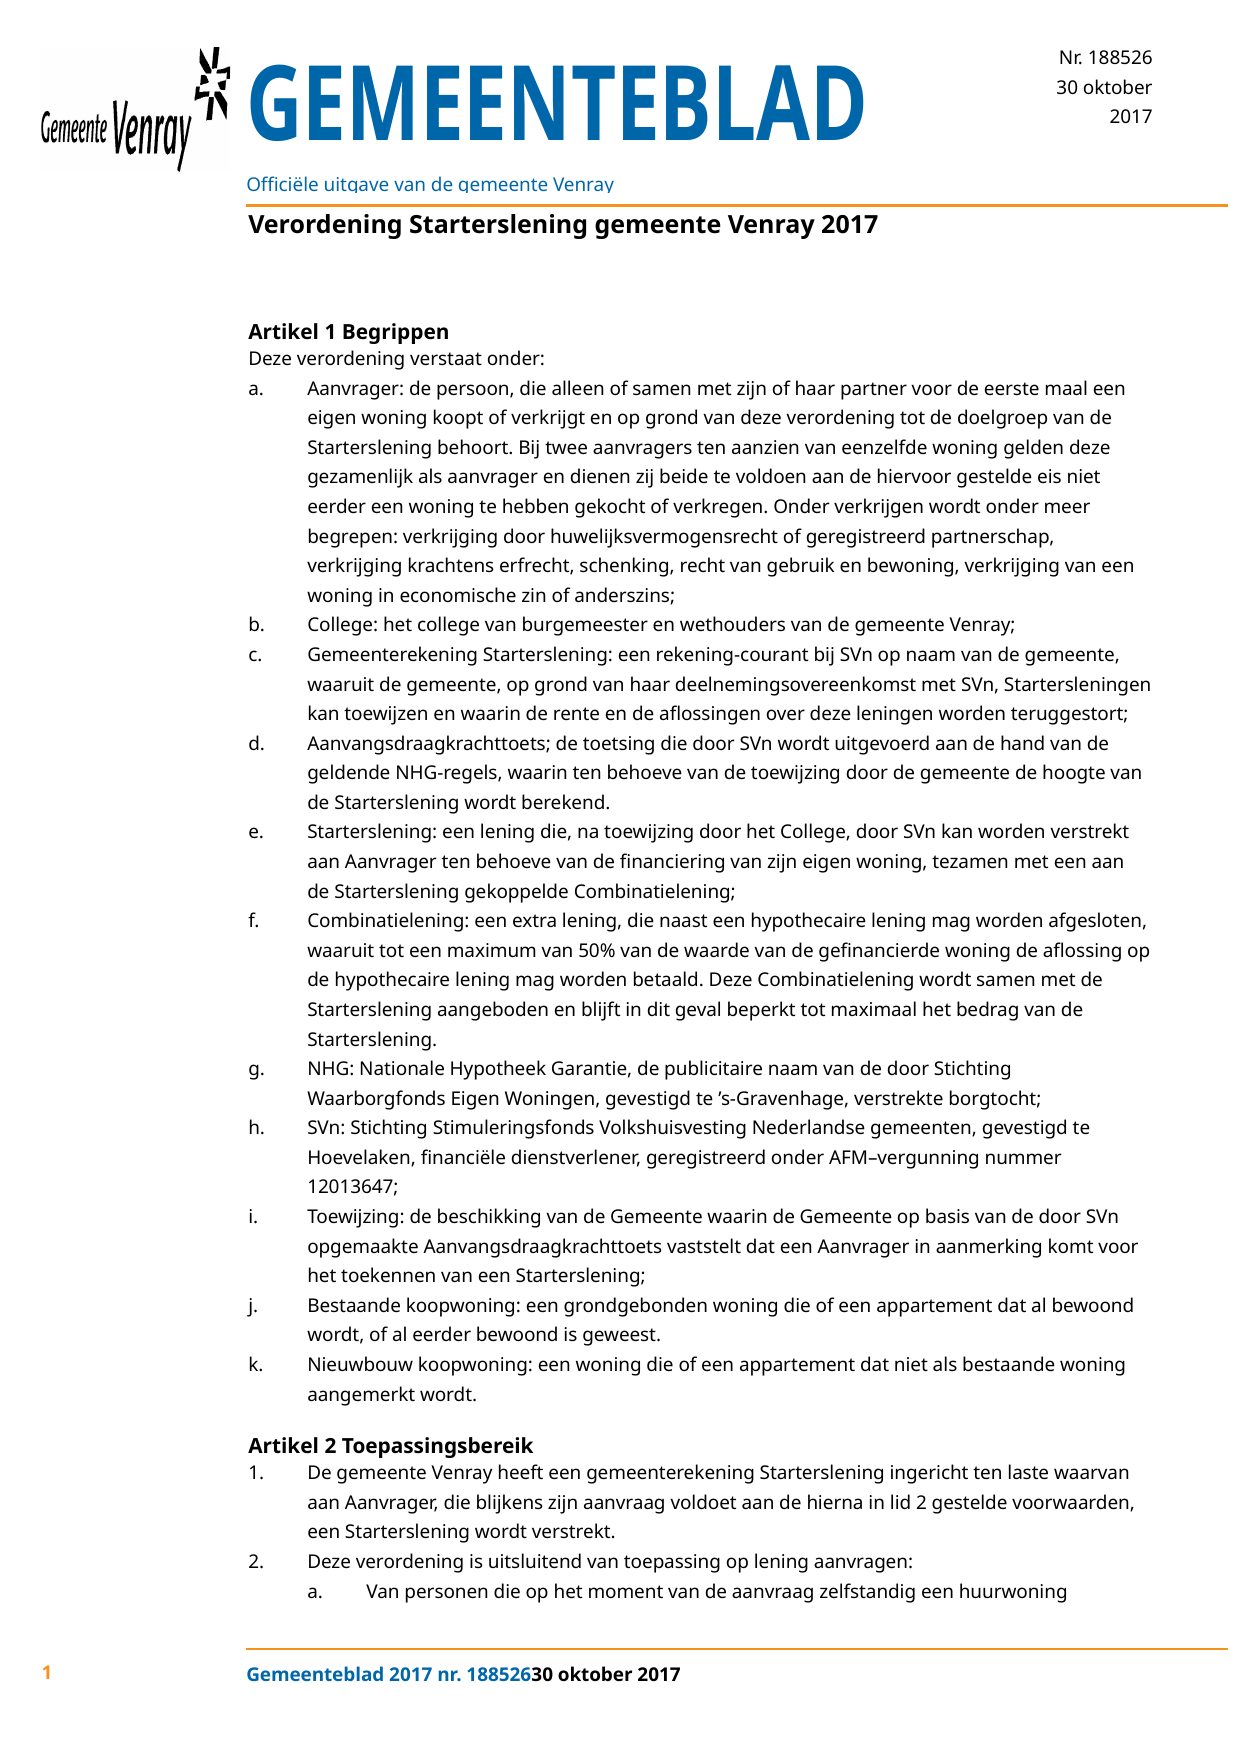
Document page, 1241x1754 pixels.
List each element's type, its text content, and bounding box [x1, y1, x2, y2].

list Gemeenterekening Starterslening: een rekening-courant bij SVn op naam van de gemeente, waaruit de gemeente, op grond van haar deelnemingsovereenkomst met SVn, Startersleningen kan toewijzen en waarin de rente en de aflossingen over deze leningen worden teruggestort; [248, 641, 1152, 726]
list De gemeente Venray heeft een gemeenterekening Starterslening ingericht ten laste waarvan aan Aanvrager, die blijkens zijn aanvraag voldoet aan de hierna in lid 2 gestelde voorwaarden, een Starterslening wordt verstrekt. [248, 1459, 1152, 1544]
list NHG: Nationale Hypotheek Garantie, de publicitaire naam van de door Stichting Waarborgfonds Eigen Woningen, gevestigd te ’s-Gravenhage, verstrekte borgtocht; [248, 1055, 1152, 1111]
list Van personen die op het moment van de aanvraag zelfstandig een huurwoning [307, 1578, 1152, 1604]
list SVn: Stichting Stimuleringsfonds Volkshuisvesting Nederlandse gemeenten, gevestigd te Hoevelaken, financiële dienstverlener, geregistreerd onder AFM–vergunning nummer 12013647; [248, 1114, 1152, 1199]
list Toewijzing: de beschikking van de Gemeente waarin de Gemeente op basis van de door SVn opgemaakte Aanvangsdraagkrachttoets vaststelt dat een Aanvrager in aanmerking komt voor het toekennen van een Starterslening; [248, 1203, 1152, 1288]
list Bestaande koopwoning: een grondgebonden woning die of een appartement dat al bewoond wordt, of al eerder bewoond is geweest. [248, 1292, 1152, 1347]
list Deze verordening is uitsluitend van toepassing op lening aanvragen: [248, 1548, 1152, 1574]
list Aanvrager: de persoon, die alleen of samen met zijn of haar partner voor de eerste maal een eigen woning koopt of verkrijgt en op grond van deze verordening tot de doelgroep van de Starterslening behoort. Bij twee aanvragers ten aanzien van eenzelfde woning gelden deze gezamenlijk als aanvrager en dienen zij beide te voldoen aan de hiervoor gestelde eis niet eerder een woning te hebben gekocht of verkregen. Onder verkrijgen wordt onder meer begrepen: verkrijging door huwelijksvermogensrecht of geregistreerd partnerschap, verkrijging krachtens erfrecht, schenking, recht van gebruik en bewoning, verkrijging van een woning in economische zin of anderszins; [248, 375, 1152, 608]
text Artikel 2 Toepassingsbereik [248, 1431, 1152, 1459]
list Starterslening: een lening die, na toewijzing door het College, door SVn kan worden verstrekt aan Aanvrager ten behoeve van de financiering van zijn eigen woning, tezamen met een aan de Starterslening gekoppelde Combinatielening; [248, 819, 1152, 903]
list Nieuwbouw koopwoning: een woning die of een appartement dat niet als bestaande woning aangemerkt wordt. [248, 1351, 1152, 1406]
picture [41, 47, 231, 172]
list Combinatielening: een extra lening, die naast een hypothecaire lening mag worden afgesloten, waaruit tot een maximum van 50% van de waarde van de gefinancierde woning de aflossing op de hypothecaire lening mag worden betaald. Deze Combinatielening wordt samen met de Starterslening aangeboden en blijft in dit geval beperkt tot maximaal het bedrag van de Starterslening. [248, 907, 1152, 1051]
text Verordening Starterslening gemeente Venray 2017 [248, 207, 1152, 241]
list College: het college van burgemeester en wethouders van de gemeente Venray; [248, 612, 1152, 637]
text Deze verordening verstaat onder: [248, 345, 1152, 371]
text Artikel 1 Begrippen [248, 317, 1152, 345]
list Aanvangsdraagkrachttoets; de toetsing die door SVn wordt uitgevoerd aan de hand van de geldende NHG-regels, waarin ten behoeve van de toewijzing door de gemeente de hoogte van de Starterslening wordt berekend. [248, 730, 1152, 815]
